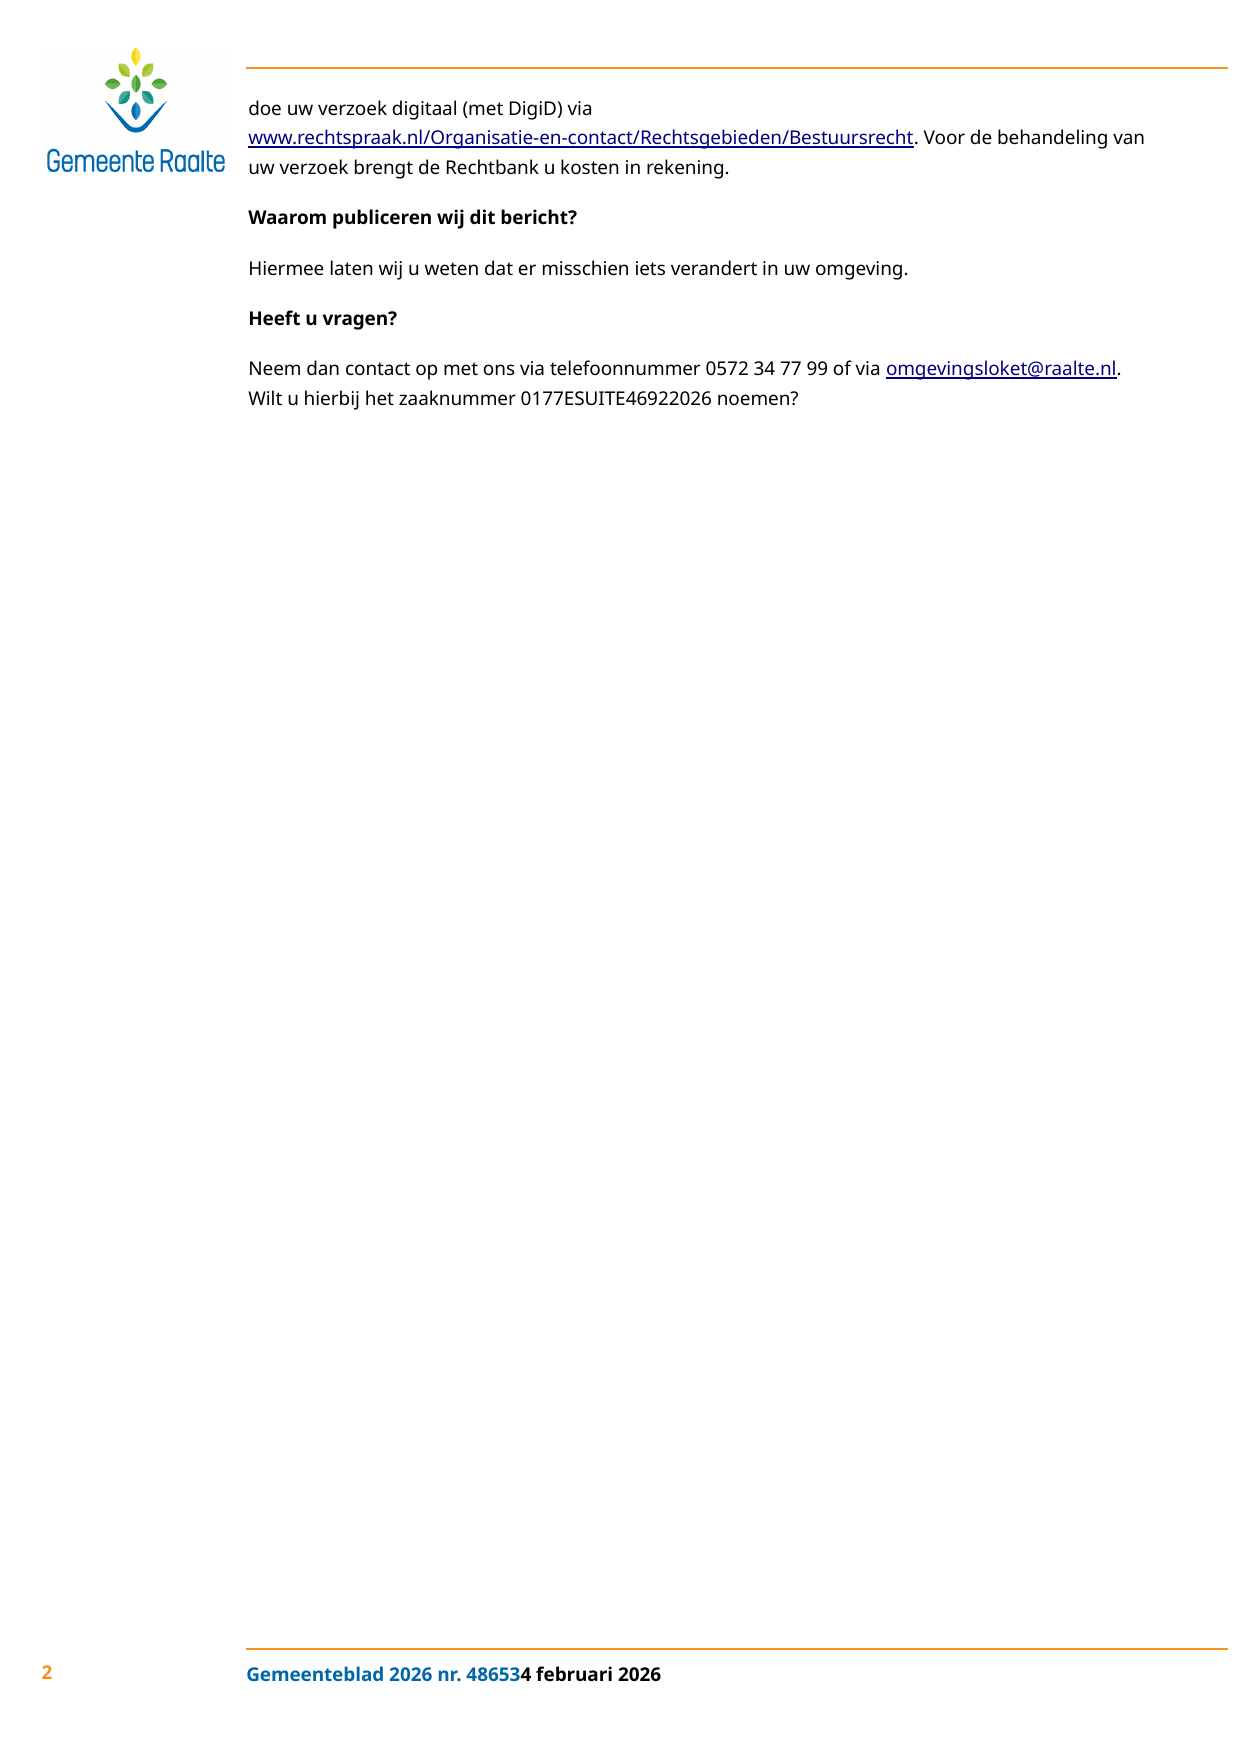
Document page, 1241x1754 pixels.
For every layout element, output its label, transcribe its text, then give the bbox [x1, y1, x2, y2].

text Neem dan contact op met ons via telefoonnummer 0572 34 77 99 of via omgevingsloket@raalte.nl. Wilt u hierbij het zaaknummer 0177ESUITE46922026 noemen? [248, 356, 1152, 411]
text doe uw verzoek digitaal (met DigiD) via www.rechtspraak.nl/Organisatie-en-contact/Rechtsgebieden/Bestuursrecht. Voor de behandeling van uw verzoek brengt de Rechtbank u kosten in rekening. [248, 95, 1152, 180]
picture [41, 47, 231, 172]
text Hiermee laten wij u weten dat er misschien iets verandert in uw omgeving. [248, 255, 1152, 281]
text Waarom publiceren wij dit bericht? [248, 204, 1152, 230]
text Heeft u vragen? [248, 305, 1152, 331]
